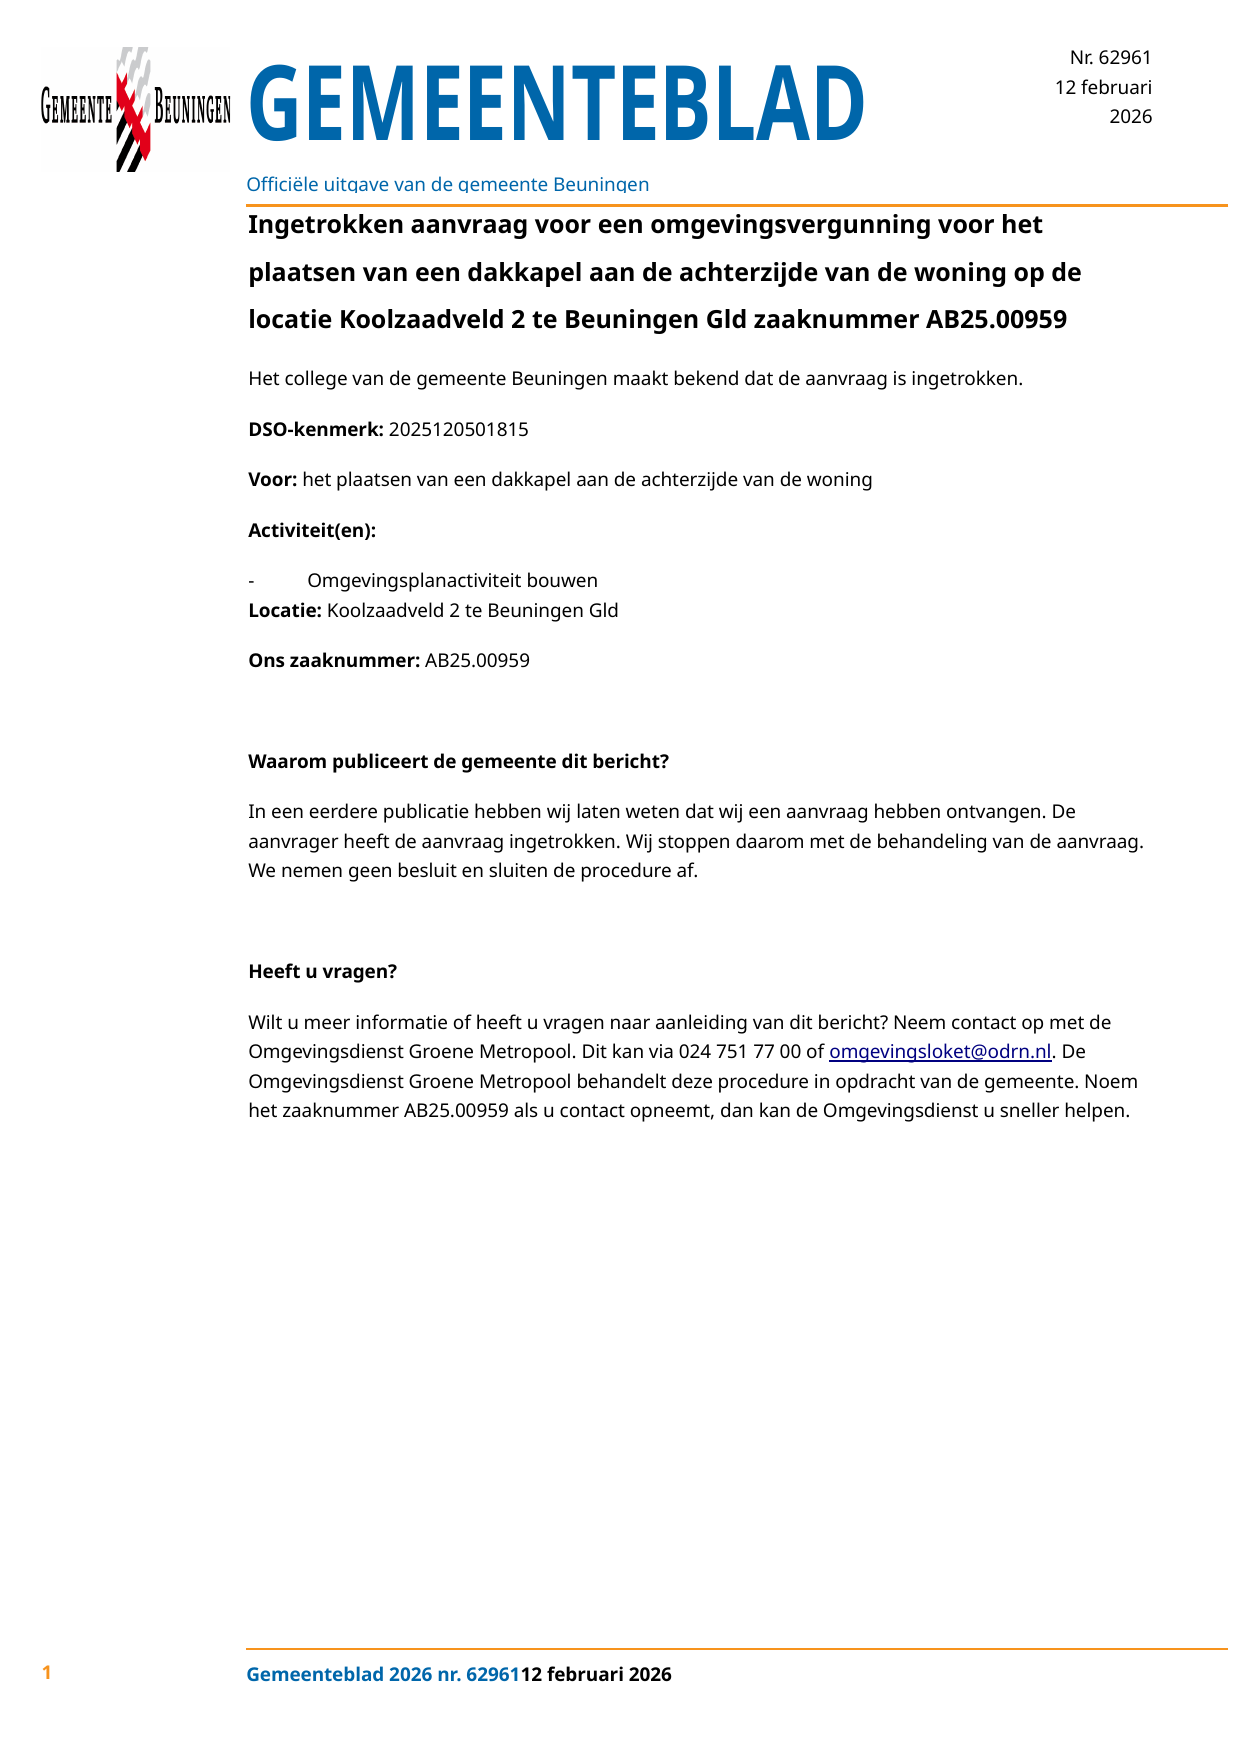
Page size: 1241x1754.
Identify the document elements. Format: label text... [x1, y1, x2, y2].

text Activiteit(en): [248, 517, 1152, 542]
text Waarom publiceert de gemeente dit bericht? [248, 748, 1152, 774]
text Ingetrokken aanvraag voor een omgevingsvergunning voor het plaatsen van een dakkapel aan de achterzijde van de woning op de locatie Koolzaadveld 2 te Beuningen Gld zaaknummer AB25.00959 [248, 207, 1152, 336]
list Omgevingsplanactiviteit bouwen [248, 567, 1152, 593]
text In een eerdere publicatie hebben wij laten weten dat wij een aanvraag hebben ontvangen. De aanvrager heeft de aanvraag ingetrokken. Wij stoppen daarom met de behandeling van de aanvraag. We nemen geen besluit en sluiten de procedure af. [248, 798, 1152, 883]
text Wilt u meer informatie of heeft u vragen naar aanleiding van dit bericht? Neem contact op met de Omgevingsdienst Groene Metropool. Dit kan via 024 751 77 00 of omgevingsloket@odrn.nl. De Omgevingsdienst Groene Metropool behandelt deze procedure in opdracht van de gemeente. Noem het zaaknummer AB25.00959 als u contact opneemt, dan kan de Omgevingsdienst u sneller helpen. [248, 1009, 1152, 1123]
text Ons zaaknummer: AB25.00959 [248, 647, 1152, 673]
text Het college van de gemeente Beuningen maakt bekend dat de aanvraag is ingetrokken. [248, 366, 1152, 391]
text DSO-kenmerk: 2025120501815 [248, 416, 1152, 442]
text Heeft u vragen? [248, 958, 1152, 984]
picture [41, 47, 231, 172]
text Locatie: Koolzaadveld 2 te Beuningen Gld [248, 597, 1152, 622]
text Voor: het plaatsen van een dakkapel aan de achterzijde van de woning [248, 466, 1152, 492]
